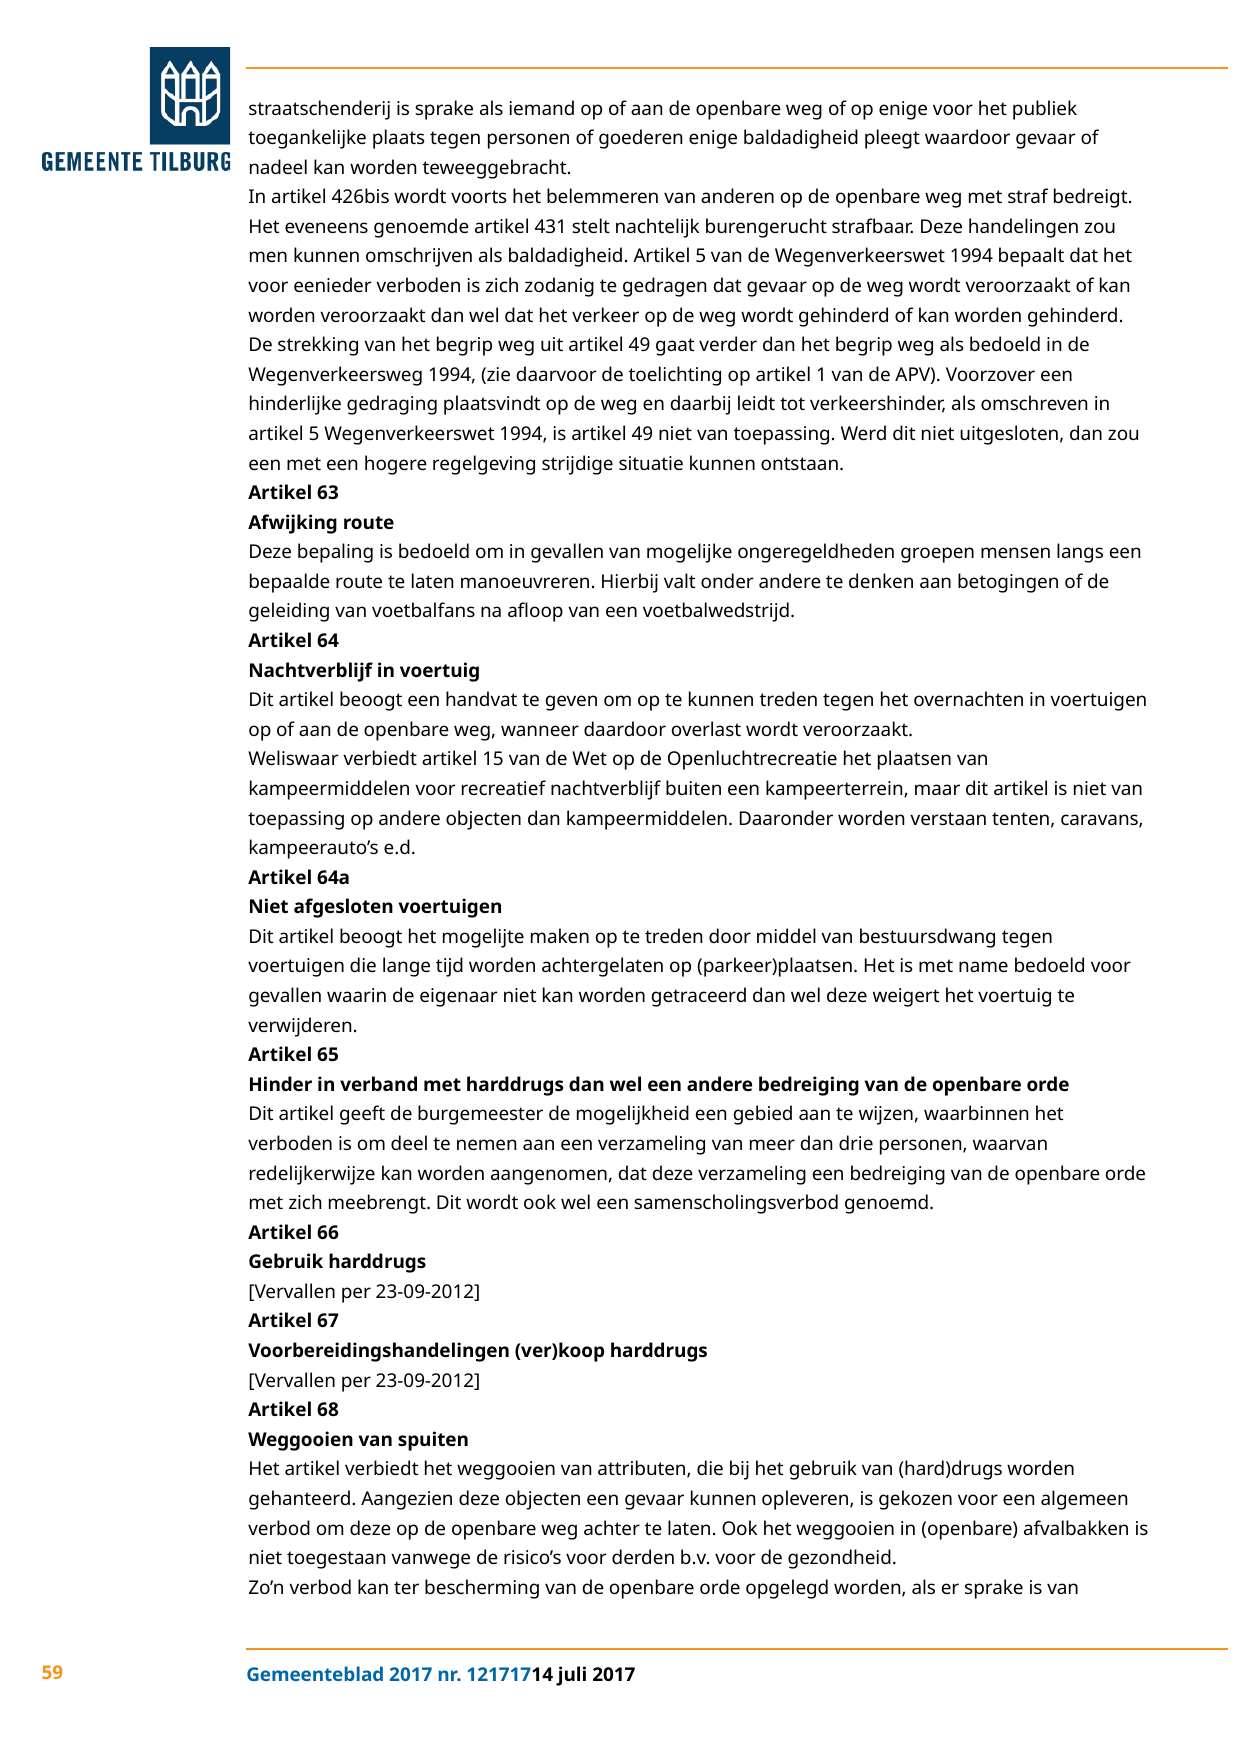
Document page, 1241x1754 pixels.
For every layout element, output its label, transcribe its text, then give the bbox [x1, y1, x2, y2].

text Niet afgesloten voertuigen [248, 893, 1152, 919]
text In artikel 426bis wordt voorts het belemmeren van anderen op de openbare weg met straf bedreigt. Het eveneens genoemde artikel 431 stelt nachtelijk burengerucht strafbaar. Deze handelingen zou men kunnen omschrijven als baldadigheid. Artikel 5 van de Wegenverkeerswet 1994 bepaalt dat het voor eenieder verboden is zich zodanig te gedragen dat gevaar op de weg wordt veroorzaakt of kan worden veroorzaakt dan wel dat het verkeer op de weg wordt gehinderd of kan worden gehinderd. De strekking van het begrip weg uit artikel 49 gaat verder dan het begrip weg als bedoeld in de Wegenverkeersweg 1994, (zie daarvoor de toelichting op artikel 1 van de APV). Voorzover een hinderlijke gedraging plaatsvindt op de weg en daarbij leidt tot verkeershinder, als omschreven in artikel 5 Wegenverkeerswet 1994, is artikel 49 niet van toepassing. Werd dit niet uitgesloten, dan zou een met een hogere regelgeving strijdige situatie kunnen ontstaan. [248, 183, 1152, 476]
text Artikel 68 [248, 1396, 1152, 1422]
text Hinder in verband met harddrugs dan wel een andere bedreiging van de openbare orde [248, 1071, 1152, 1097]
text Dit artikel geeft de burgemeester de mogelijkheid een gebied aan te wijzen, waarbinnen het verboden is om deel te nemen aan een verzameling van meer dan drie personen, waarvan redelijkerwijze kan worden aangenomen, dat deze verzameling een bedreiging van de openbare orde met zich meebrengt. Dit wordt ook wel een samenscholingsverbod genoemd. [248, 1101, 1152, 1215]
text Zo’n verbod kan ter bescherming van de openbare orde opgelegd worden, als er sprake is van [248, 1574, 1152, 1600]
text Dit artikel beoogt een handvat te geven om op te kunnen treden tegen het overnachten in voertuigen op of aan de openbare weg, wanneer daardoor overlast wordt veroorzaakt. [248, 686, 1152, 742]
text Het artikel verbiedt het weggooien van attributen, die bij het gebruik van (hard)drugs worden gehanteerd. Aangezien deze objecten een gevaar kunnen opleveren, is gekozen voor een algemeen verbod om deze op de openbare weg achter te laten. Ook het weggooien in (openbare) afvalbakken is niet toegestaan vanwege de risico’s voor derden b.v. voor de gezondheid. [248, 1456, 1152, 1570]
text Weggooien van spuiten [248, 1426, 1152, 1452]
text [Vervallen per 23-09-2012] [248, 1278, 1152, 1304]
text Deze bepaling is bedoeld om in gevallen van mogelijke ongeregeldheden groepen mensen langs een bepaalde route te laten manoeuvreren. Hierbij valt onder andere te denken aan betogingen of de geleiding van voetbalfans na afloop van een voetbalwedstrijd. [248, 538, 1152, 623]
text Afwijking route [248, 509, 1152, 535]
text Artikel 66 [248, 1219, 1152, 1245]
text Artikel 64a [248, 864, 1152, 890]
text [Vervallen per 23-09-2012] [248, 1367, 1152, 1393]
text Artikel 67 [248, 1308, 1152, 1333]
text Artikel 63 [248, 479, 1152, 505]
picture [41, 47, 231, 172]
text Gebruik harddrugs [248, 1248, 1152, 1274]
text Dit artikel beoogt het mogelijte maken op te treden door middel van bestuursdwang tegen voertuigen die lange tijd worden achtergelaten op (parkeer)plaatsen. Het is met name bedoeld voor gevallen waarin de eigenaar niet kan worden getraceerd dan wel deze weigert het voertuig te verwijderen. [248, 923, 1152, 1038]
text Voorbereidingshandelingen (ver)koop harddrugs [248, 1337, 1152, 1363]
text straatschenderij is sprake als iemand op of aan de openbare weg of op enige voor het publiek toegankelijke plaats tegen personen of goederen enige baldadigheid pleegt waardoor gevaar of nadeel kan worden teweeggebracht. [248, 95, 1152, 180]
text Artikel 64 [248, 627, 1152, 653]
text Weliswaar verbiedt artikel 15 van de Wet op de Openluchtrecreatie het plaatsen van kampeermiddelen voor recreatief nachtverblijf buiten een kampeerterrein, maar dit artikel is niet van toepassing op andere objecten dan kampeermiddelen. Daaronder worden verstaan tenten, caravans, kampeerauto’s e.d. [248, 746, 1152, 860]
text Nachtverblijf in voertuig [248, 657, 1152, 683]
text Artikel 65 [248, 1041, 1152, 1067]
